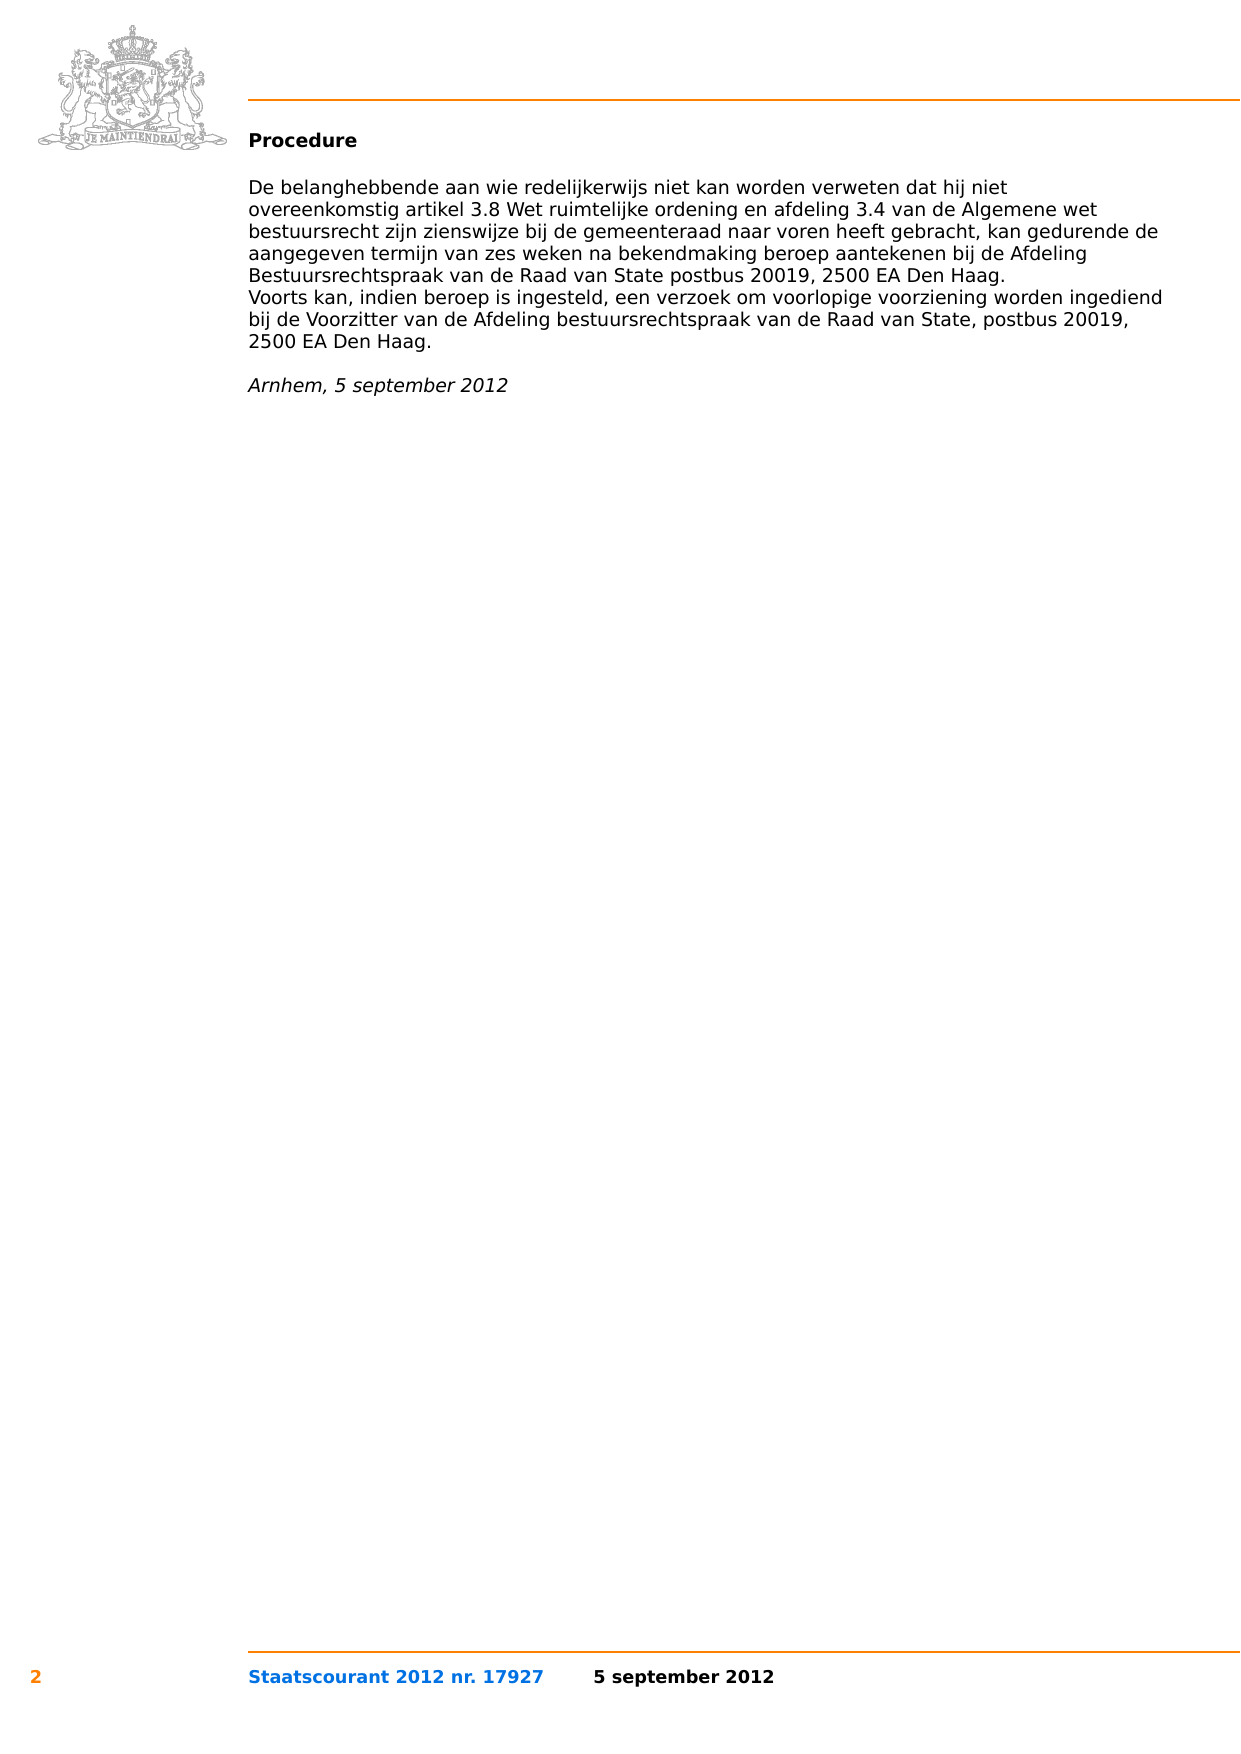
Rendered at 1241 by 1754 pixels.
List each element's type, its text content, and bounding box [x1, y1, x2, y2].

text De belanghebbende aan wie redelijkerwijs niet kan worden verweten dat hij niet overeenkomstig artikel 3.8 Wet ruimtelijke ordening en afdeling 3.4 van de Algemene wet bestuursrecht zijn zienswijze bij de gemeenteraad naar voren heeft gebracht, kan gedurende de aangegeven termijn van zes weken na bekendmaking beroep aantekenen bij de Afdeling Bestuursrechtspraak van de Raad van State postbus 20019, 2500 EA Den Haag. [248, 177, 1163, 287]
text Voorts kan, indien beroep is ingesteld, een verzoek om voorlopige voorziening worden ingediend bij de Voorzitter van de Afdeling bestuursrechtspraak van de Raad van State, postbus 20019, 2500 EA Den Haag. [248, 287, 1163, 353]
subtitle Procedure [248, 130, 1163, 152]
picture [38, 25, 227, 150]
text Arnhem, 5 september 2012 [248, 374, 1163, 397]
